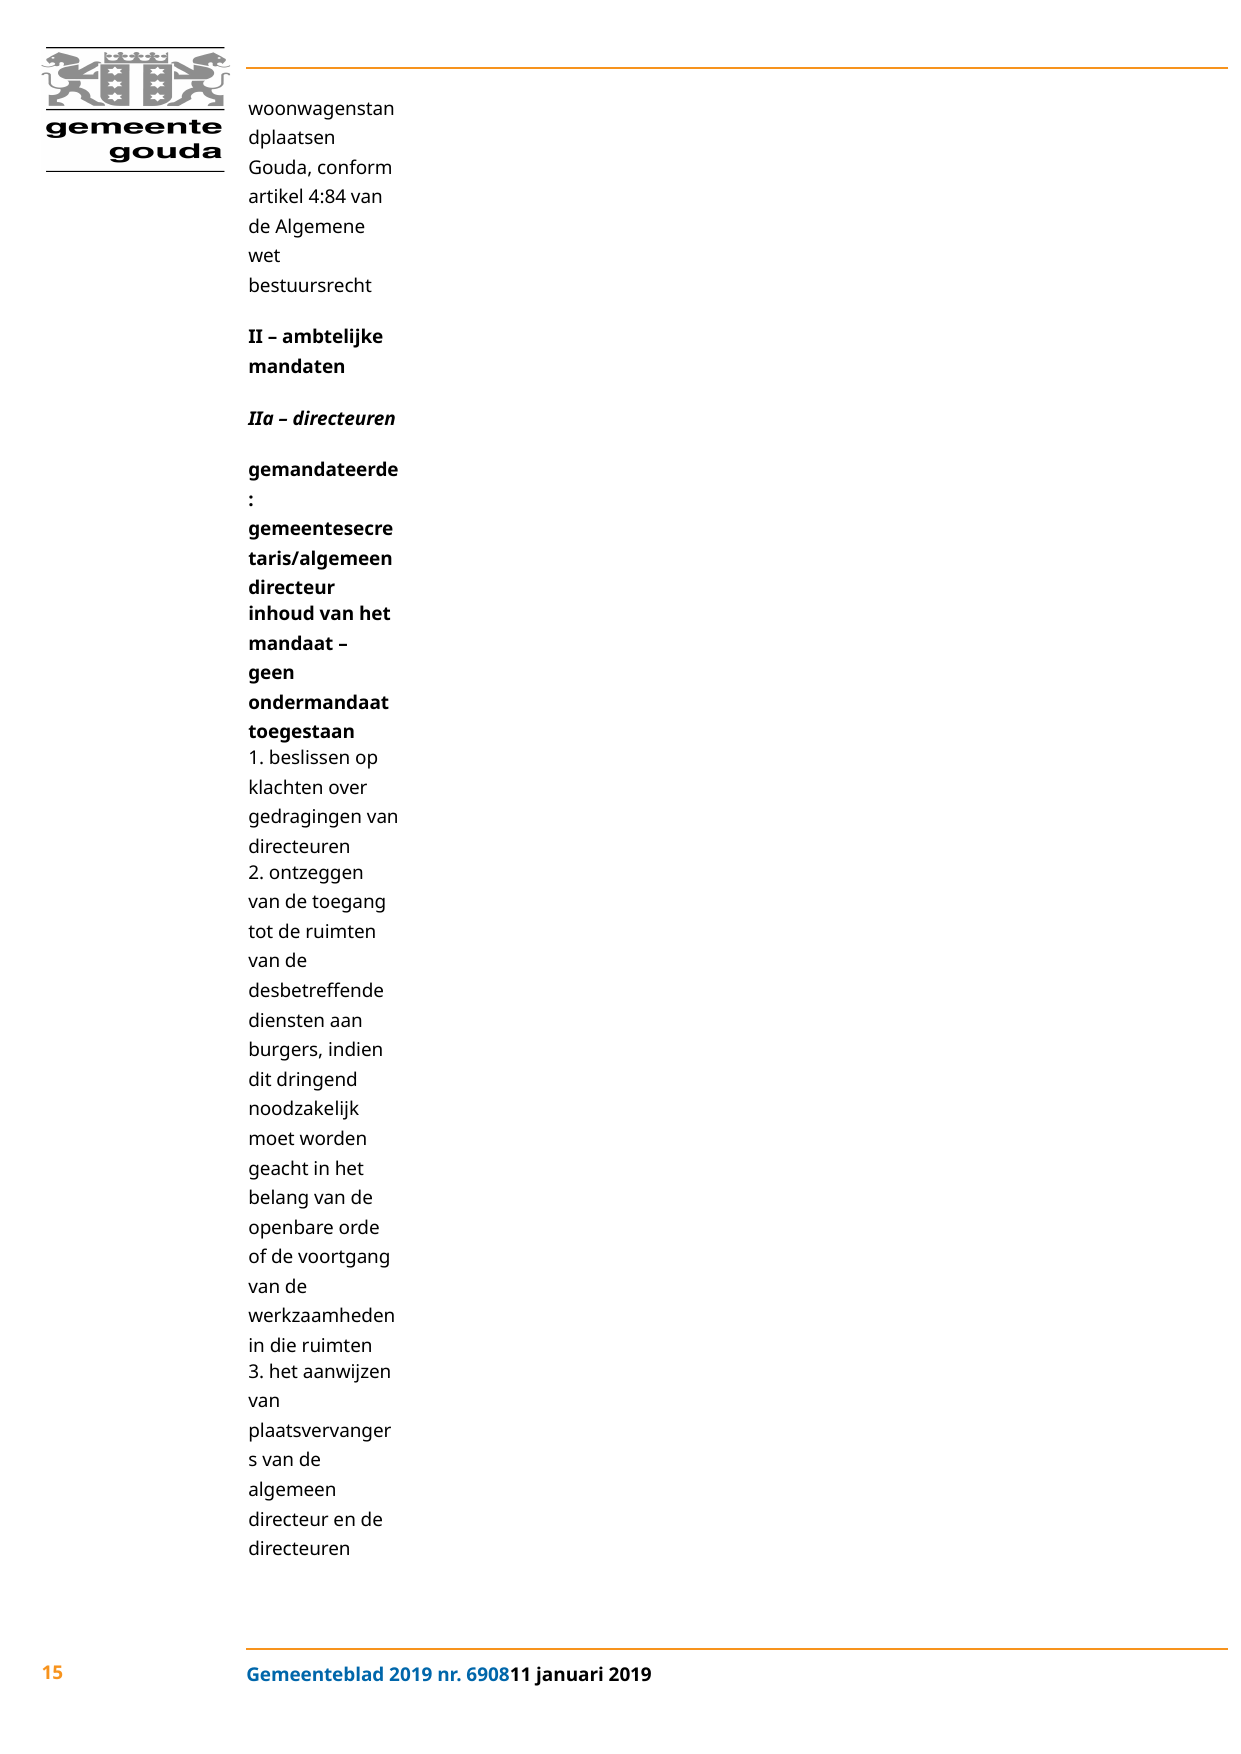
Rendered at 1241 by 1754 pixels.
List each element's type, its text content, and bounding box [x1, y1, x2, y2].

table_cell [248, 379, 398, 405]
table_cell [248, 431, 398, 456]
picture [41, 47, 231, 172]
table_cell inhoud van het mandaat – geen ondermandaat toegestaan [248, 600, 398, 744]
table_cell 2. ontzeggen van de toegang tot de ruimten van de desbetreffende diensten aan burgers, indien dit dringend noodzakelijk moet worden geacht in het belang van de openbare orde of de voortgang van de werkzaamheden in die ruimten [248, 859, 398, 1358]
table_cell [248, 298, 398, 324]
table_cell woonwagenstandplaatsen Gouda, conform artikel 4:84 van de Algemene wet bestuursrecht [248, 95, 398, 298]
table_cell 3. het aanwijzen van plaatsvervangers van de algemeen directeur en de directeuren [248, 1358, 398, 1561]
table_cell gemandateerde: gemeentesecretaris/algemeen directeur [248, 456, 398, 600]
table_cell 1. beslissen op klachten over gedragingen van directeuren [248, 744, 398, 859]
table_cell [248, 1561, 398, 1587]
table_cell II – ambtelijke mandaten [248, 324, 398, 379]
table_cell IIa – directeuren [248, 405, 398, 431]
